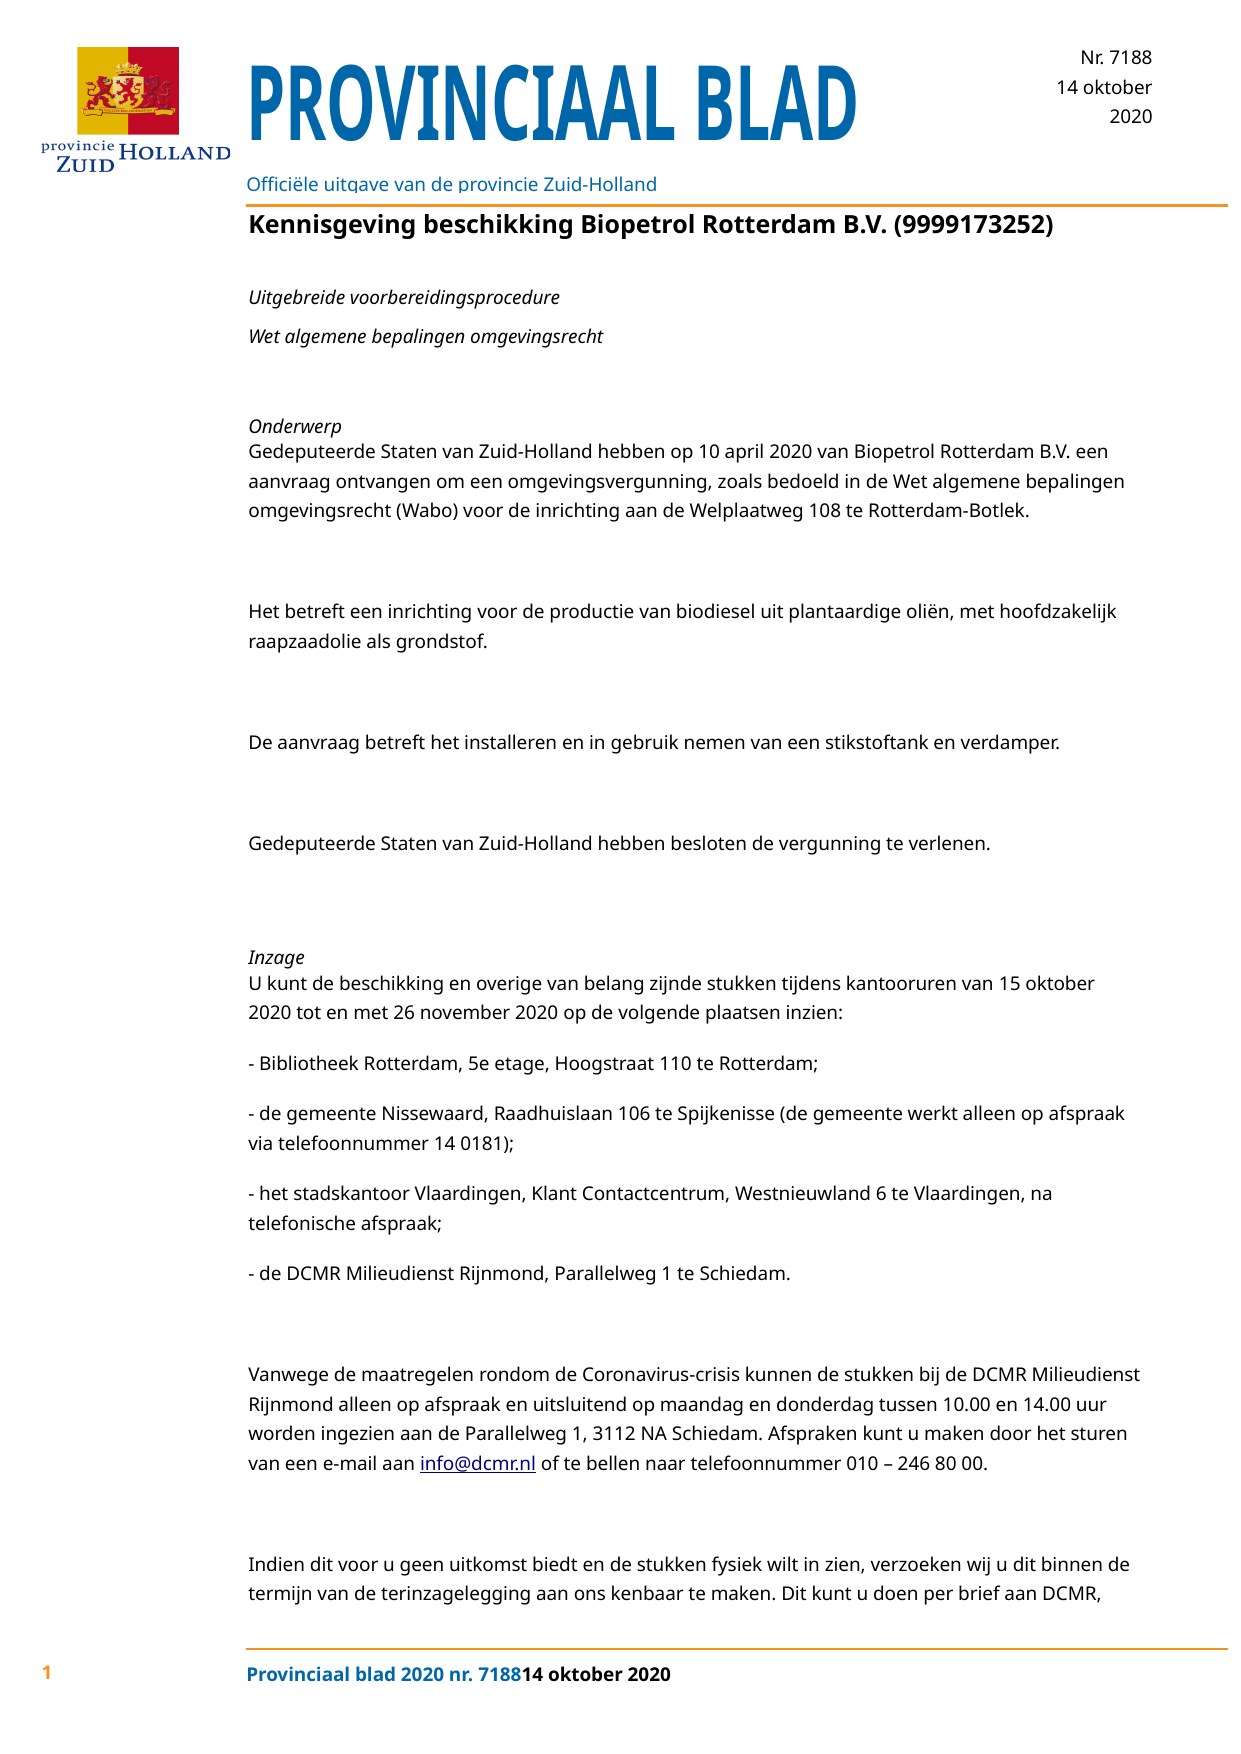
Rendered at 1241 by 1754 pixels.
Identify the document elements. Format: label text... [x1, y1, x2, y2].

text Kennisgeving beschikking Biopetrol Rotterdam B.V. (9999173252) [248, 207, 1152, 241]
text Uitgebreide voorbereidingsprocedure [248, 284, 1152, 309]
text - de gemeente Nissewaard, Raadhuislaan 106 te Spijkenisse (de gemeente werkt alleen op afspraak via telefoonnummer 14 0181); [248, 1100, 1152, 1156]
text De aanvraag betreft het installeren en in gebruik nemen van een stikstoftank en verdamper. [248, 729, 1152, 755]
text Wet algemene bepalingen omgevingsrecht [248, 323, 1152, 349]
text - de DCMR Milieudienst Rijnmond, Parallelweg 1 te Schiedam. [248, 1260, 1152, 1286]
text Gedeputeerde Staten van Zuid-Holland hebben op 10 april 2020 van Biopetrol Rotterdam B.V. een aanvraag ontvangen om een omgevingsvergunning, zoals bedoeld in de Wet algemene bepalingen omgevingsrecht (Wabo) voor de inrichting aan de Welplaatweg 108 te Rotterdam-Botlek. [248, 438, 1152, 523]
text Vanwege de maatregelen rondom de Coronavirus-crisis kunnen de stukken bij de DCMR Milieudienst Rijnmond alleen op afspraak en uitsluitend op maandag en donderdag tussen 10.00 en 14.00 uur worden ingezien aan de Parallelweg 1, 3112 NA Schiedam. Afspraken kunt u maken door het sturen van een e-mail aan info@dcmr.nl of te bellen naar telefoonnummer 010 – 246 80 00. [248, 1361, 1152, 1476]
text Onderwerp [248, 413, 1152, 438]
picture [41, 47, 231, 172]
text Het betreft een inrichting voor de productie van biodiesel uit plantaardige oliën, met hoofdzakelijk raapzaadolie als grondstof. [248, 598, 1152, 654]
text Gedeputeerde Staten van Zuid-Holland hebben besloten de vergunning te verlenen. [248, 830, 1152, 856]
text - het stadskantoor Vlaardingen, Klant Contactcentrum, Westnieuwland 6 te Vlaardingen, na telefonische afspraak; [248, 1180, 1152, 1236]
text - Bibliotheek Rotterdam, 5e etage, Hoogstraat 110 te Rotterdam; [248, 1050, 1152, 1076]
text Inzage [248, 944, 1152, 970]
text Indien dit voor u geen uitkomst biedt en de stukken fysiek wilt in zien, verzoeken wij u dit binnen de termijn van de terinzagelegging aan ons kenbaar te maken. Dit kunt u doen per brief aan DCMR, [248, 1551, 1152, 1606]
text U kunt de beschikking en overige van belang zijnde stukken tijdens kantooruren van 15 oktober 2020 tot en met 26 november 2020 op de volgende plaatsen inzien: [248, 970, 1152, 1025]
